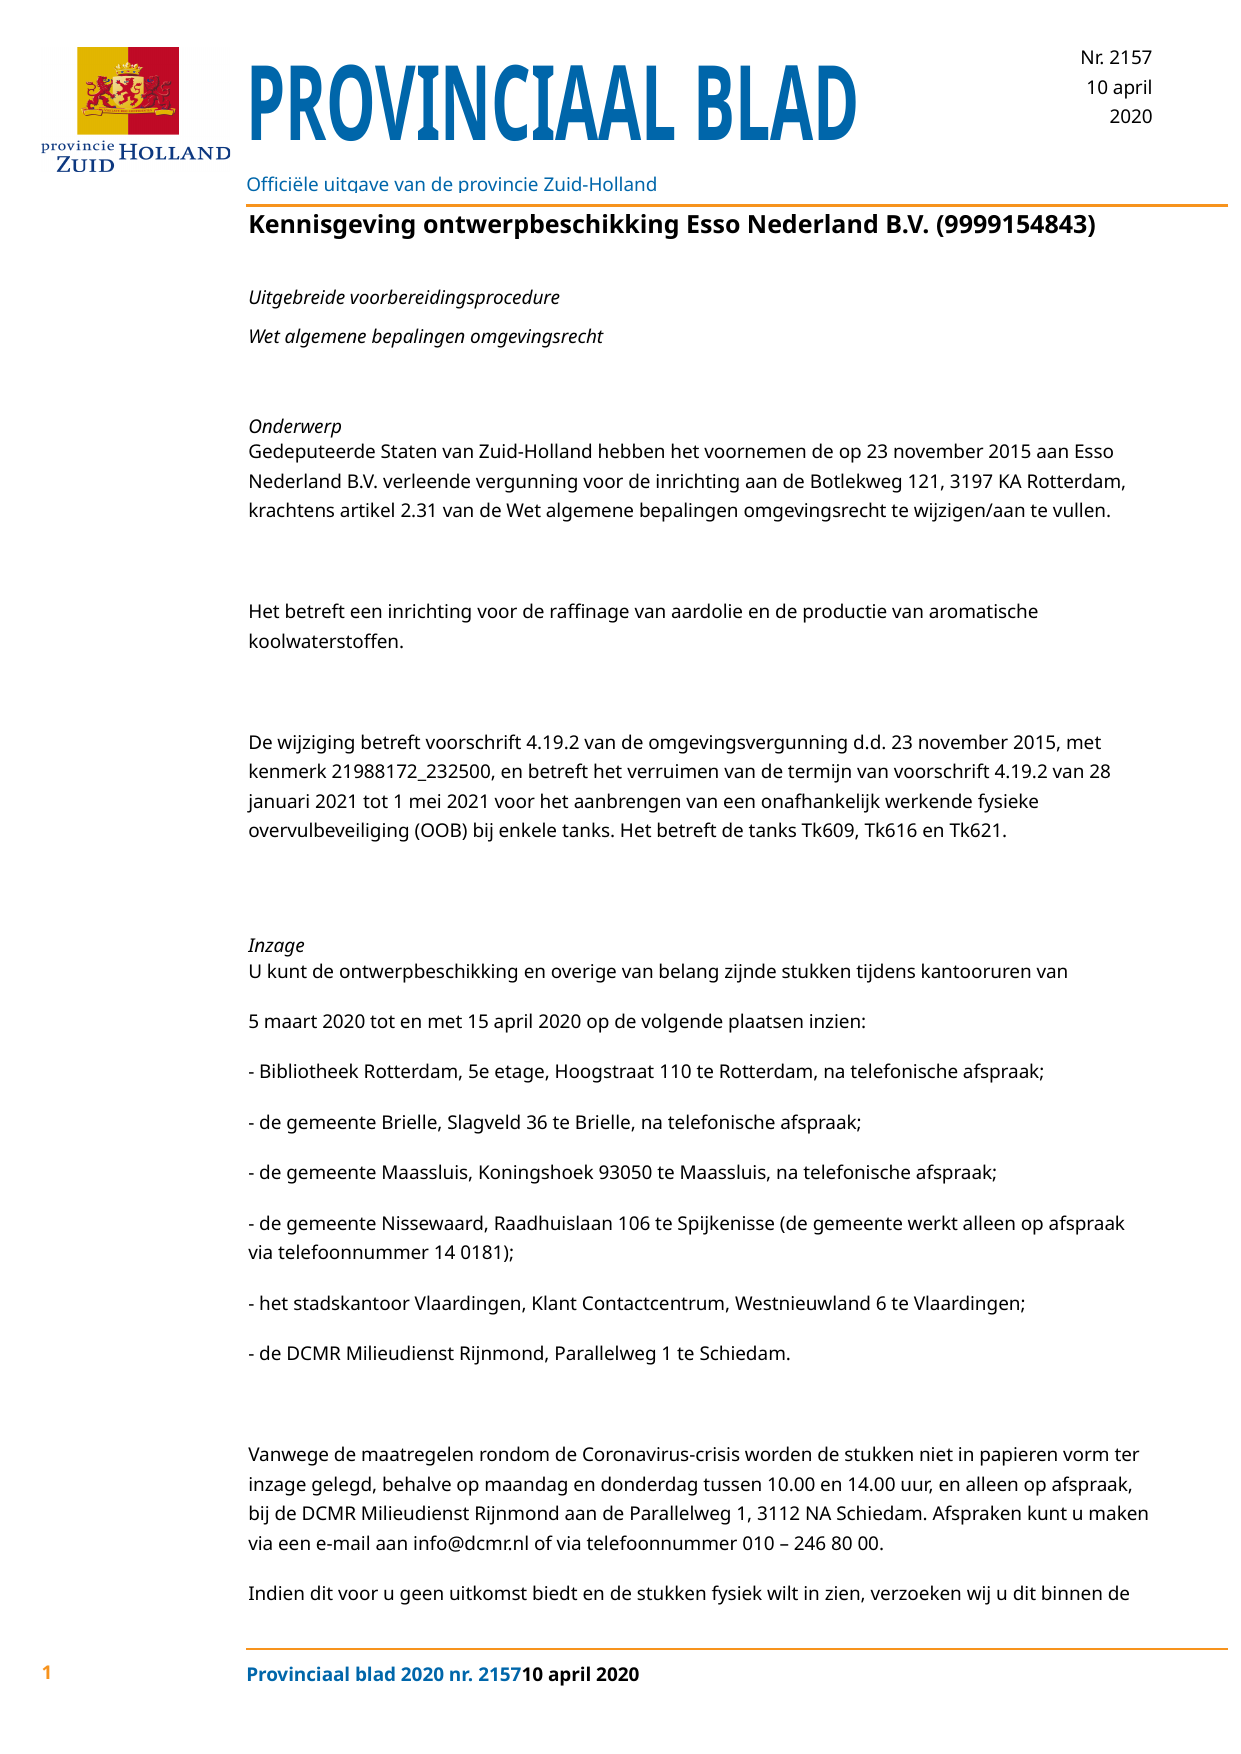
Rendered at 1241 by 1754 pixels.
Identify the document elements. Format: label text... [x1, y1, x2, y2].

text Kennisgeving ontwerpbeschikking Esso Nederland B.V. (9999154843) [248, 207, 1152, 241]
text - Bibliotheek Rotterdam, 5e etage, Hoogstraat 110 te Rotterdam, na telefonische afspraak; [248, 1059, 1152, 1084]
text De wijziging betreft voorschrift 4.19.2 van de omgevingsvergunning d.d. 23 november 2015, met kenmerk 21988172_232500, en betreft het verruimen van de termijn van voorschrift 4.19.2 van 28 januari 2021 tot 1 mei 2021 voor het aanbrengen van een onafhankelijk werkende fysieke overvulbeveiliging (OOB) bij enkele tanks. Het betreft de tanks Tk609, Tk616 en Tk621. [248, 729, 1152, 843]
text - de gemeente Brielle, Slagveld 36 te Brielle, na telefonische afspraak; [248, 1109, 1152, 1135]
text Onderwerp [248, 413, 1152, 438]
text Indien dit voor u geen uitkomst biedt en de stukken fysiek wilt in zien, verzoeken wij u dit binnen de [248, 1580, 1152, 1606]
text Inzage [248, 932, 1152, 958]
text 5 maart 2020 tot en met 15 april 2020 op de volgende plaatsen inzien: [248, 1008, 1152, 1034]
text - de gemeente Maassluis, Koningshoek 93050 te Maassluis, na telefonische afspraak; [248, 1159, 1152, 1185]
text Uitgebreide voorbereidingsprocedure [248, 284, 1152, 309]
text Het betreft een inrichting voor de raffinage van aardolie en de productie van aromatische koolwaterstoffen. [248, 598, 1152, 654]
text - de DCMR Milieudienst Rijnmond, Parallelweg 1 te Schiedam. [248, 1340, 1152, 1366]
text U kunt de ontwerpbeschikking en overige van belang zijnde stukken tijdens kantooruren van [248, 958, 1152, 983]
text - het stadskantoor Vlaardingen, Klant Contactcentrum, Westnieuwland 6 te Vlaardingen; [248, 1290, 1152, 1316]
picture [41, 47, 231, 172]
text - de gemeente Nissewaard, Raadhuislaan 106 te Spijkenisse (de gemeente werkt alleen op afspraak via telefoonnummer 14 0181); [248, 1210, 1152, 1265]
text Vanwege de maatregelen rondom de Coronavirus-crisis worden de stukken niet in papieren vorm ter inzage gelegd, behalve op maandag en donderdag tussen 10.00 en 14.00 uur, en alleen op afspraak, bij de DCMR Milieudienst Rijnmond aan de Parallelweg 1, 3112 NA Schiedam. Afspraken kunt u maken via een e-mail aan info@dcmr.nl of via telefoonnummer 010 – 246 80 00. [248, 1441, 1152, 1556]
text Gedeputeerde Staten van Zuid-Holland hebben het voornemen de op 23 november 2015 aan Esso Nederland B.V. verleende vergunning voor de inrichting aan de Botlekweg 121, 3197 KA Rotterdam, krachtens artikel 2.31 van de Wet algemene bepalingen omgevingsrecht te wijzigen/aan te vullen. [248, 438, 1152, 523]
text Wet algemene bepalingen omgevingsrecht [248, 323, 1152, 349]
